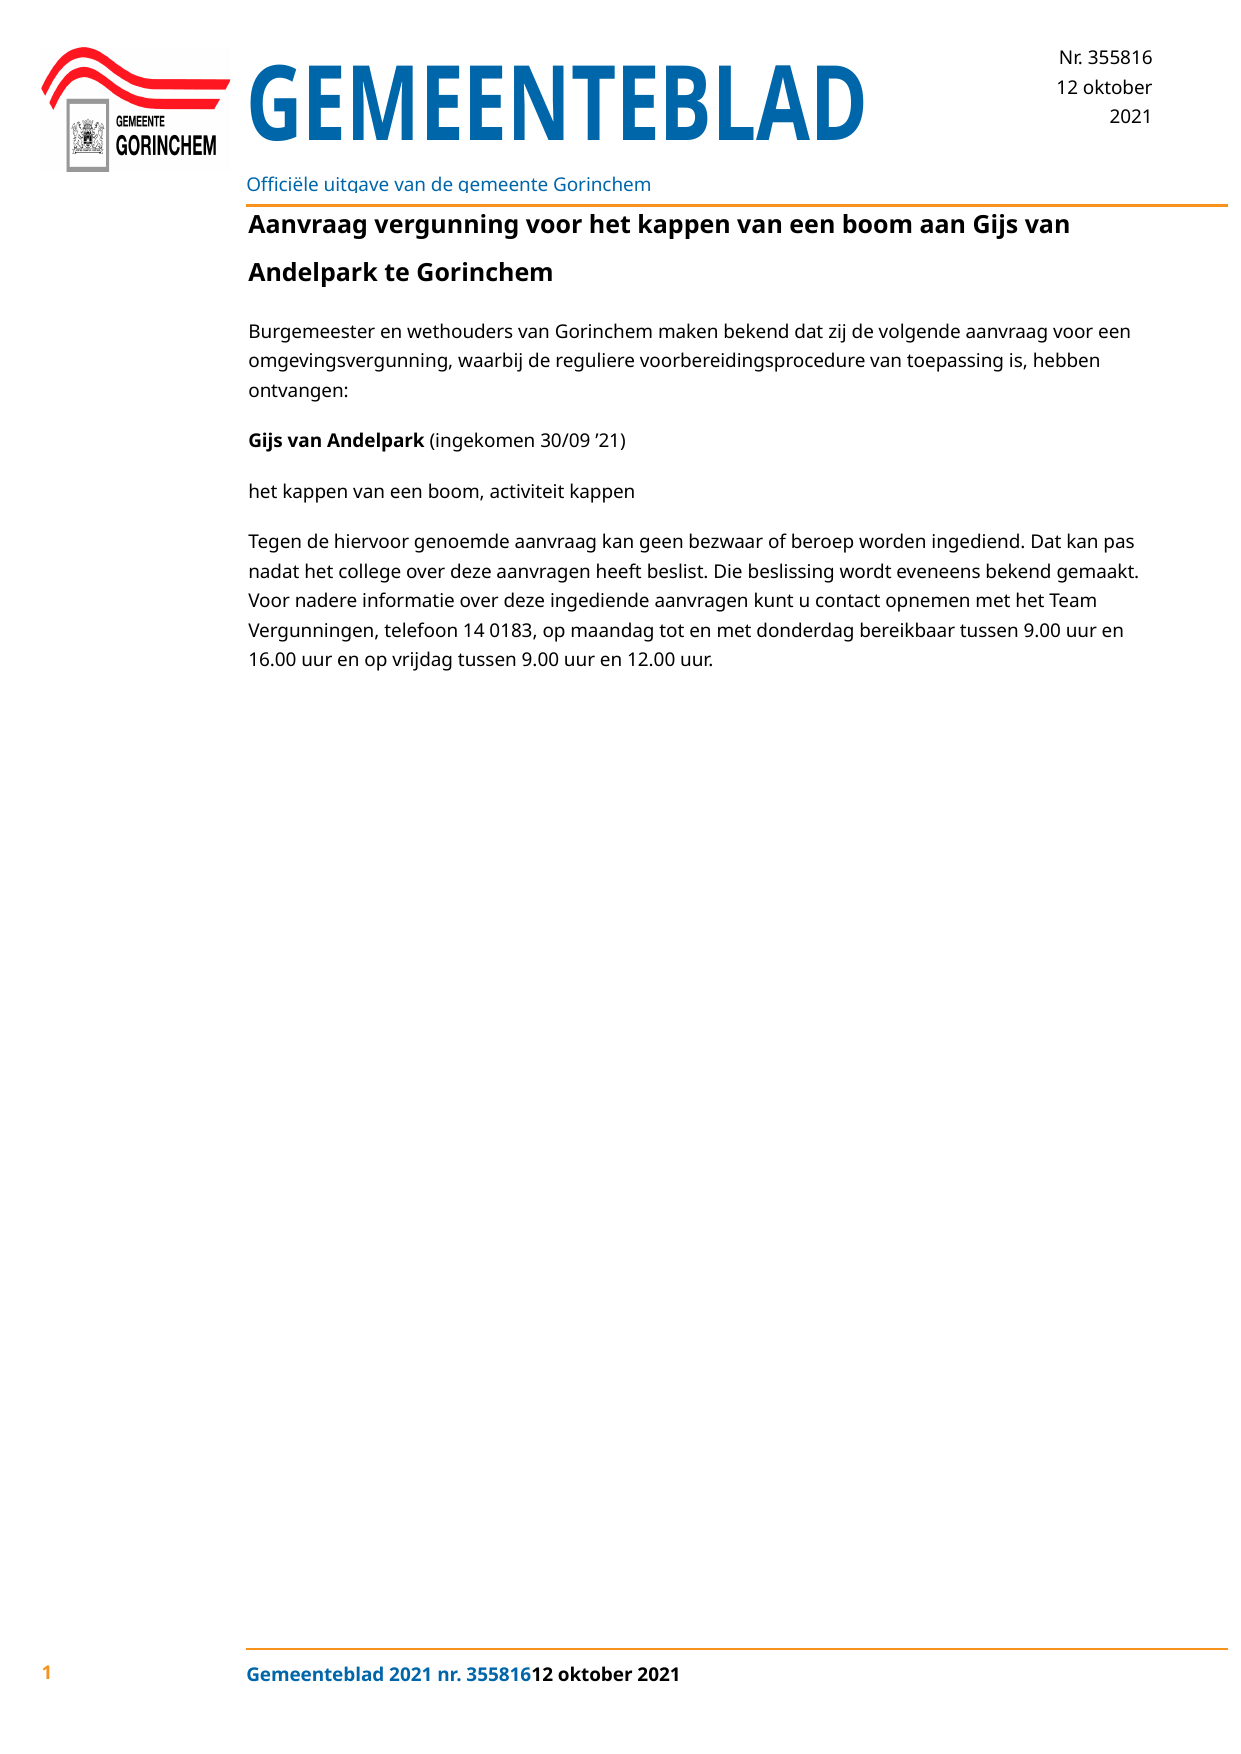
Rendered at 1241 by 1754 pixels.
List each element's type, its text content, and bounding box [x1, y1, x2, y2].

text Tegen de hiervoor genoemde aanvraag kan geen bezwaar of beroep worden ingediend. Dat kan pas nadat het college over deze aanvragen heeft beslist. Die beslissing wordt eveneens bekend gemaakt. Voor nadere informatie over deze ingediende aanvragen kunt u contact opnemen met het Team Vergunningen, telefoon 14 0183, op maandag tot en met donderdag bereikbaar tussen 9.00 uur en 16.00 uur en op vrijdag tussen 9.00 uur en 12.00 uur. [248, 528, 1152, 672]
picture [41, 47, 231, 172]
text het kappen van een boom, activiteit kappen [248, 478, 1152, 504]
text Burgemeester en wethouders van Gorinchem maken bekend dat zij de volgende aanvraag voor een omgevingsvergunning, waarbij de reguliere voorbereidingsprocedure van toepassing is, hebben ontvangen: [248, 318, 1152, 403]
text Gijs van Andelpark (ingekomen 30/09 ’21) [248, 427, 1152, 453]
text Aanvraag vergunning voor het kappen van een boom aan Gijs van Andelpark te Gorinchem [248, 207, 1152, 288]
